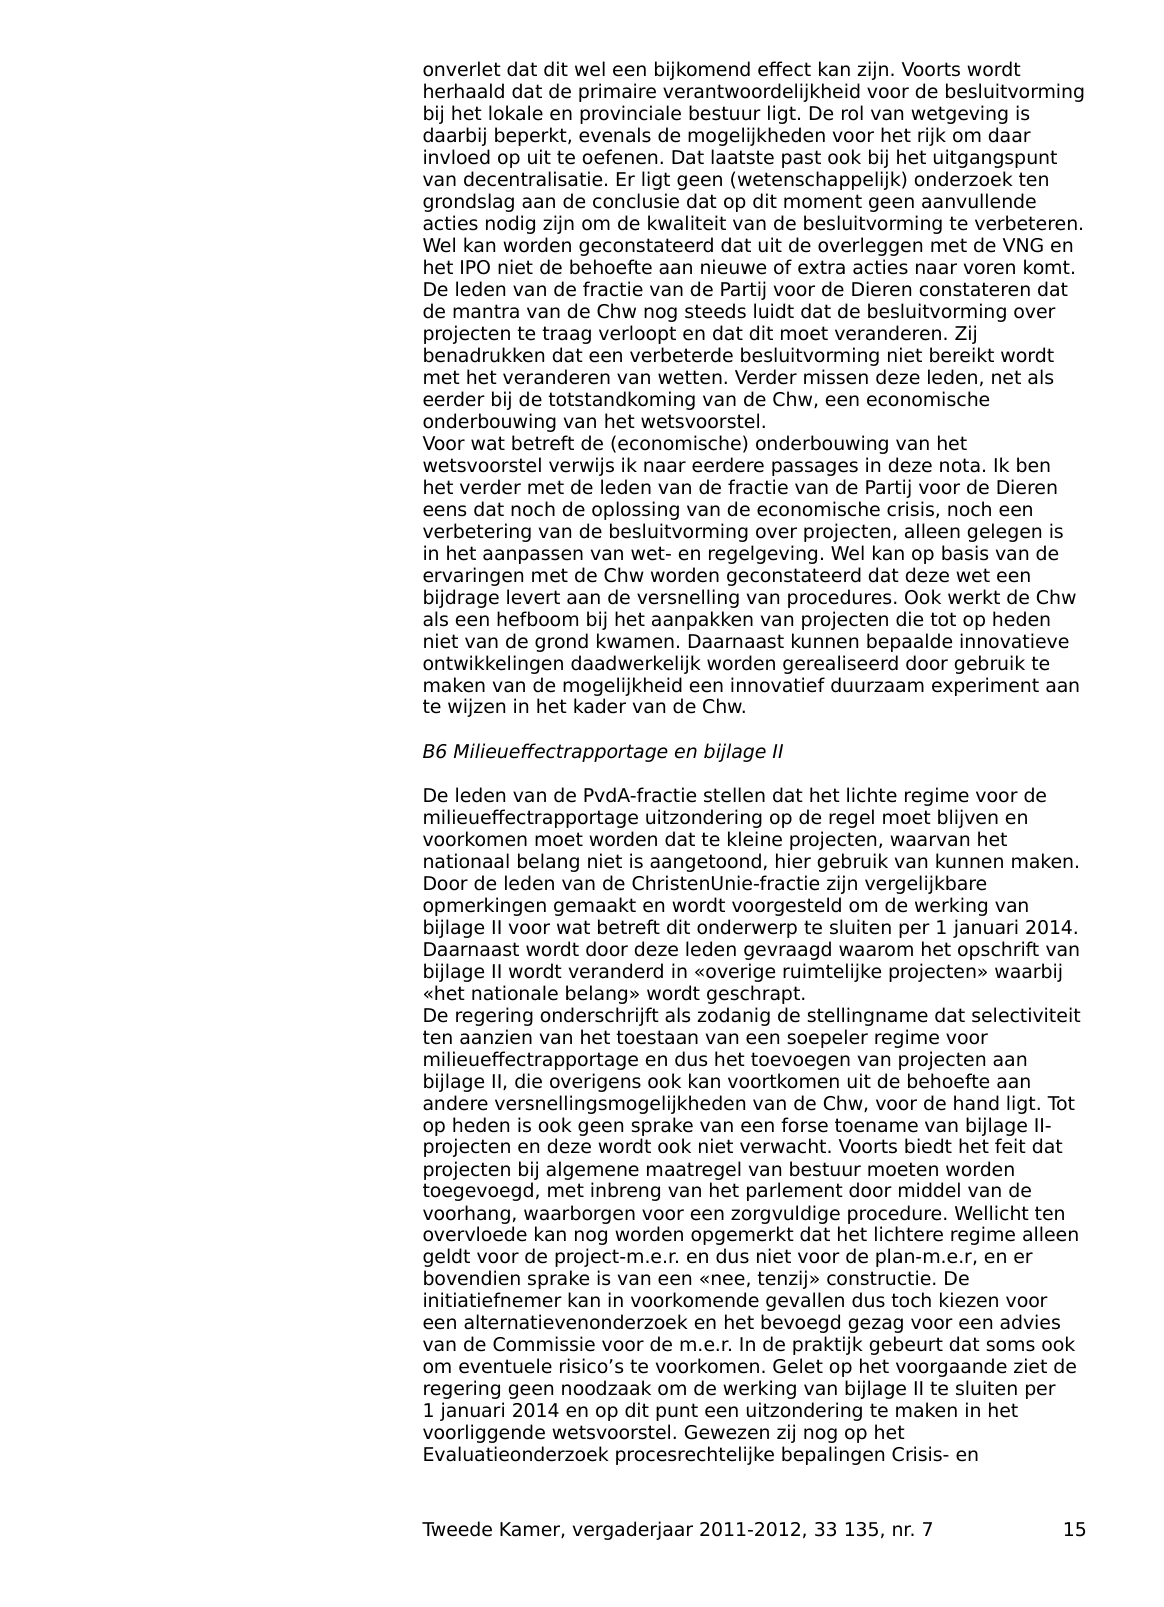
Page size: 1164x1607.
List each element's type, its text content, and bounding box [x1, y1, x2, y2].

text onverlet dat dit wel een bijkomend effect kan zijn. Voorts wordt herhaald dat de primaire verantwoordelijkheid voor de besluitvorming bij het lokale en provinciale bestuur ligt. De rol van wetgeving is daarbij beperkt, evenals de mogelijkheden voor het rijk om daar invloed op uit te oefenen. Dat laatste past ook bij het uitgangspunt van decentralisatie. Er ligt geen (wetenschappelijk) onderzoek ten grondslag aan de conclusie dat op dit moment geen aanvullende acties nodig zijn om de kwaliteit van de besluitvorming te verbeteren. Wel kan worden geconstateerd dat uit de overleggen met de VNG en het IPO niet de behoefte aan nieuwe of extra acties naar voren komt. [422, 59, 1087, 279]
subtitle B6 Milieueffectrapportage en bijlage II [422, 741, 1087, 763]
text De leden van de fractie van de Partij voor de Dieren constateren dat de mantra van de Chw nog steeds luidt dat de besluitvorming over projecten te traag verloopt en dat dit moet veranderen. Zij benadrukken dat een verbeterde besluitvorming niet bereikt wordt met het veranderen van wetten. Verder missen deze leden, net als eerder bij de totstandkoming van de Chw, een economische onderbouwing van het wetsvoorstel. [422, 279, 1087, 433]
text De regering onderschrijft als zodanig de stellingname dat selectiviteit ten aanzien van het toestaan van een soepeler regime voor milieueffectrapportage en dus het toevoegen van projecten aan bijlage II, die overigens ook kan voortkomen uit de behoefte aan andere versnellingsmogelijkheden van de Chw, voor de hand ligt. Tot op heden is ook geen sprake van een forse toename van bijlage II-projecten en deze wordt ook niet verwacht. Voorts biedt het feit dat projecten bij algemene maatregel van bestuur moeten worden toegevoegd, met inbreng van het parlement door middel van de voorhang, waarborgen voor een zorgvuldige procedure. Wellicht ten overvloede kan nog worden opgemerkt dat het lichtere regime alleen geldt voor de project-m.e.r. en dus niet voor de plan-m.e.r, en er bovendien sprake is van een «nee, tenzij» constructie. De initiatiefnemer kan in voorkomende gevallen dus toch kiezen voor een alternatievenonderzoek en het bevoegd gezag voor een advies van de Commissie voor de m.e.r. In de praktijk gebeurt dat soms ook om eventuele risico’s te voorkomen. Gelet op het voorgaande ziet de regering geen noodzaak om de werking van bijlage II te sluiten per 1 januari 2014 en op dit punt een uitzondering te maken in het voorliggende wetsvoorstel. Gewezen zij nog op het Evaluatieonderzoek procesrechtelijke bepalingen Crisis- en [422, 1004, 1087, 1466]
text Voor wat betreft de (economische) onderbouwing van het wetsvoorstel verwijs ik naar eerdere passages in deze nota. Ik ben het verder met de leden van de fractie van de Partij voor de Dieren eens dat noch de oplossing van de economische crisis, noch een verbetering van de besluitvorming over projecten, alleen gelegen is in het aanpassen van wet- en regelgeving. Wel kan op basis van de ervaringen met de Chw worden geconstateerd dat deze wet een bijdrage levert aan de versnelling van procedures. Ook werkt de Chw als een hefboom bij het aanpakken van projecten die tot op heden niet van de grond kwamen. Daarnaast kunnen bepaalde innovatieve ontwikkelingen daadwerkelijk worden gerealiseerd door gebruik te maken van de mogelijkheid een innovatief duurzaam experiment aan te wijzen in het kader van de Chw. [422, 433, 1087, 718]
text De leden van de PvdA-fractie stellen dat het lichte regime voor de milieueffectrapportage uitzondering op de regel moet blijven en voorkomen moet worden dat te kleine projecten, waarvan het nationaal belang niet is aangetoond, hier gebruik van kunnen maken. Door de leden van de ChristenUnie-fractie zijn vergelijkbare opmerkingen gemaakt en wordt voorgesteld om de werking van bijlage II voor wat betreft dit onderwerp te sluiten per 1 januari 2014. Daarnaast wordt door deze leden gevraagd waarom het opschrift van bijlage II wordt veranderd in «overige ruimtelijke projecten» waarbij «het nationale belang» wordt geschrapt. [422, 785, 1087, 1004]
